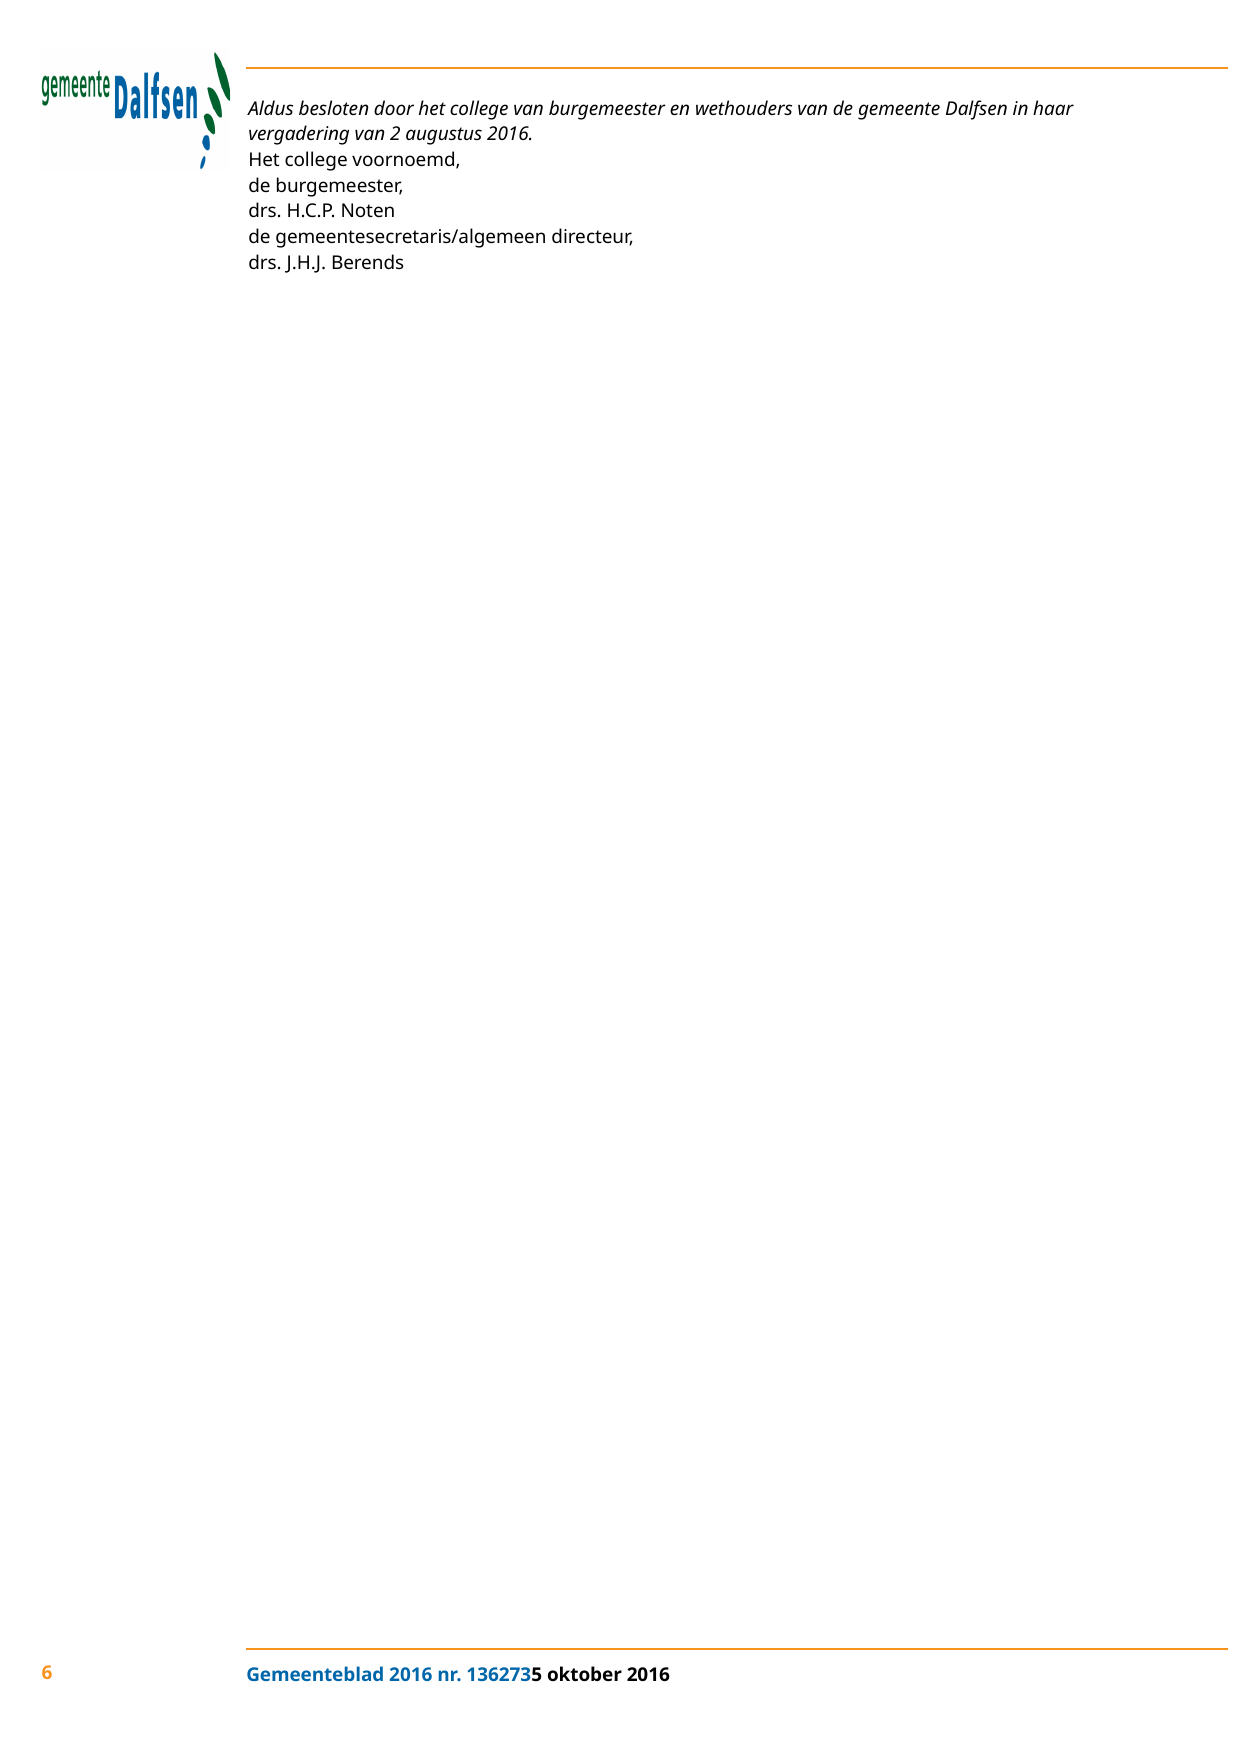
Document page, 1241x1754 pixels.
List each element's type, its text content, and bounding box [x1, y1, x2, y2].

picture [41, 47, 231, 172]
text drs. J.H.J. Berends [248, 249, 1152, 275]
text de gemeentesecretaris/algemeen directeur, [248, 223, 1152, 249]
text Het college voornoemd, [248, 146, 1152, 172]
text Aldus besloten door het college van burgemeester en wethouders van de gemeente Dalfsen in haar vergadering van 2 augustus 2016. [248, 95, 1152, 146]
text drs. H.C.P. Noten [248, 198, 1152, 223]
text de burgemeester, [248, 172, 1152, 198]
